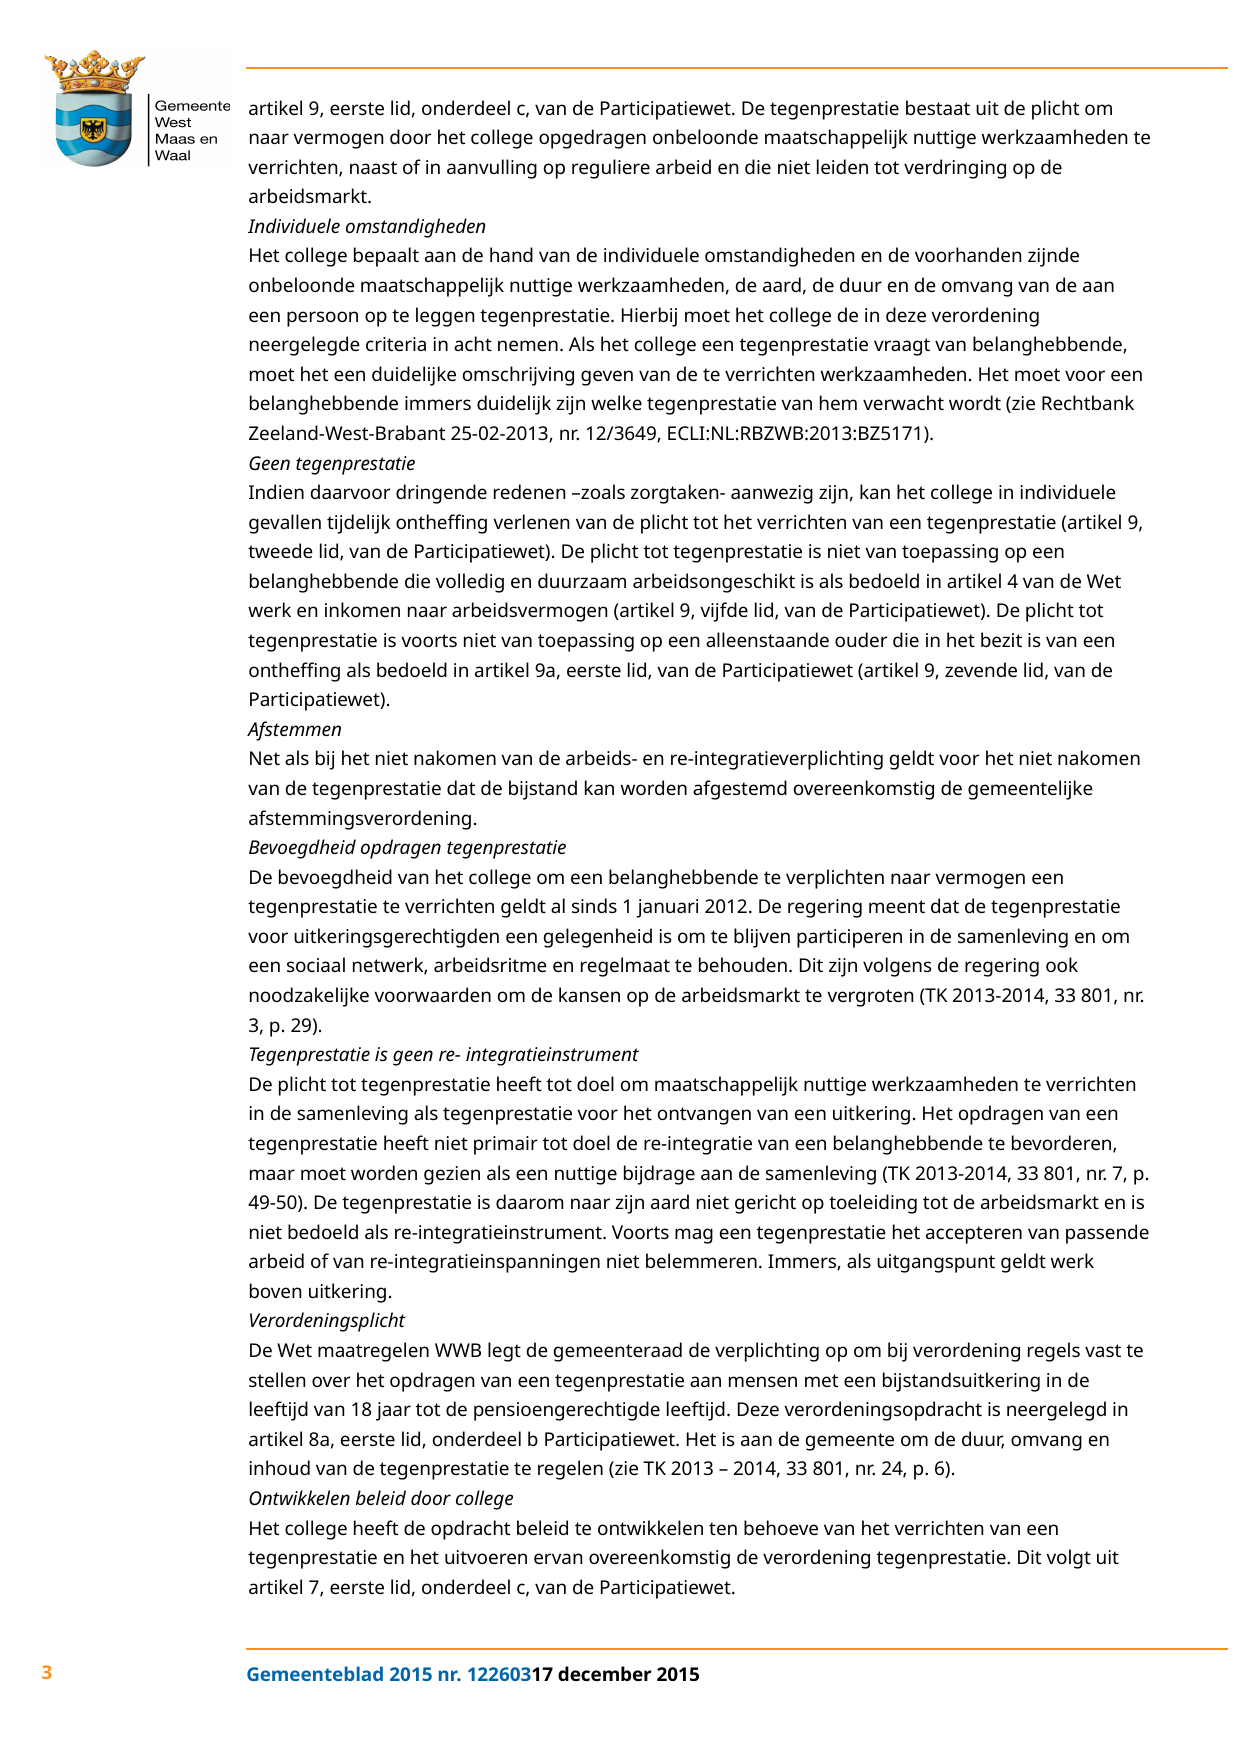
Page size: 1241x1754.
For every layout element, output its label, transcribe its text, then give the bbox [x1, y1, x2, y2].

text Indien daarvoor dringende redenen –zoals zorgtaken- aanwezig zijn, kan het college in individuele gevallen tijdelijk ontheffing verlenen van de plicht tot het verrichten van een tegenprestatie (artikel 9, tweede lid, van de Participatiewet). De plicht tot tegenprestatie is niet van toepassing op een belanghebbende die volledig en duurzaam arbeidsongeschikt is als bedoeld in artikel 4 van de Wet werk en inkomen naar arbeidsvermogen (artikel 9, vijfde lid, van de Participatiewet). De plicht tot tegenprestatie is voorts niet van toepassing op een alleenstaande ouder die in het bezit is van een ontheffing als bedoeld in artikel 9a, eerste lid, van de Participatiewet (artikel 9, zevende lid, van de Participatiewet). [248, 479, 1152, 712]
text De bevoegdheid van het college om een belanghebbende te verplichten naar vermogen een tegenprestatie te verrichten geldt al sinds 1 januari 2012. De regering meent dat de tegenprestatie voor uitkeringsgerechtigden een gelegenheid is om te blijven participeren in de samenleving en om een sociaal netwerk, arbeidsritme en regelmaat te behouden. Dit zijn volgens de regering ook noodzakelijke voorwaarden om de kansen op de arbeidsmarkt te vergroten (TK 2013-2014, 33 801, nr. 3, p. 29). [248, 864, 1152, 1038]
text Het college heeft de opdracht beleid te ontwikkelen ten behoeve van het verrichten van een tegenprestatie en het uitvoeren ervan overeenkomstig de verordening tegenprestatie. Dit volgt uit artikel 7, eerste lid, onderdeel c, van de Participatiewet. [248, 1515, 1152, 1600]
text Het college bepaalt aan de hand van de individuele omstandigheden en de voorhanden zijnde onbeloonde maatschappelijk nuttige werkzaamheden, de aard, de duur en de omvang van de aan een persoon op te leggen tegenprestatie. Hierbij moet het college de in deze verordening neergelegde criteria in acht nemen. Als het college een tegenprestatie vraagt van belanghebbende, moet het een duidelijke omschrijving geven van de te verrichten werkzaamheden. Het moet voor een belanghebbende immers duidelijk zijn welke tegenprestatie van hem verwacht wordt (zie Rechtbank Zeeland-West-Brabant 25-02-2013, nr. 12/3649, ECLI:NL:RBZWB:2013:BZ5171). [248, 243, 1152, 446]
text Geen tegenprestatie [248, 450, 1152, 476]
text Afstemmen [248, 716, 1152, 742]
text artikel 9, eerste lid, onderdeel c, van de Participatiewet. De tegenprestatie bestaat uit de plicht om naar vermogen door het college opgedragen onbeloonde maatschappelijk nuttige werkzaamheden te verrichten, naast of in aanvulling op reguliere arbeid en die niet leiden tot verdringing op de arbeidsmarkt. [248, 95, 1152, 209]
text Verordeningsplicht [248, 1308, 1152, 1333]
text De Wet maatregelen WWB legt de gemeenteraad de verplichting op om bij verordening regels vast te stellen over het opdragen van een tegenprestatie aan mensen met een bijstandsuitkering in de leeftijd van 18 jaar tot de pensioengerechtigde leeftijd. Deze verordeningsopdracht is neergelegd in artikel 8a, eerste lid, onderdeel b Participatiewet. Het is aan de gemeente om de duur, omvang en inhoud van de tegenprestatie te regelen (zie TK 2013 – 2014, 33 801, nr. 24, p. 6). [248, 1337, 1152, 1481]
text De plicht tot tegenprestatie heeft tot doel om maatschappelijk nuttige werkzaamheden te verrichten in de samenleving als tegenprestatie voor het ontvangen van een uitkering. Het opdragen van een tegenprestatie heeft niet primair tot doel de re-integratie van een belanghebbende te bevorderen, maar moet worden gezien als een nuttige bijdrage aan de samenleving (TK 2013-2014, 33 801, nr. 7, p. 49-50). De tegenprestatie is daarom naar zijn aard niet gericht op toeleiding tot de arbeidsmarkt en is niet bedoeld als re-integratieinstrument. Voorts mag een tegenprestatie het accepteren van passende arbeid of van re-integratieinspanningen niet belemmeren. Immers, als uitgangspunt geldt werk boven uitkering. [248, 1071, 1152, 1304]
text Net als bij het niet nakomen van de arbeids- en re-integratieverplichting geldt voor het niet nakomen van de tegenprestatie dat de bijstand kan worden afgestemd overeenkomstig de gemeentelijke afstemmingsverordening. [248, 746, 1152, 831]
text Individuele omstandigheden [248, 213, 1152, 239]
text Tegenprestatie is geen re- integratieinstrument [248, 1041, 1152, 1067]
text Ontwikkelen beleid door college [248, 1485, 1152, 1511]
text Bevoegdheid opdragen tegenprestatie [248, 834, 1152, 860]
picture [41, 47, 231, 172]
